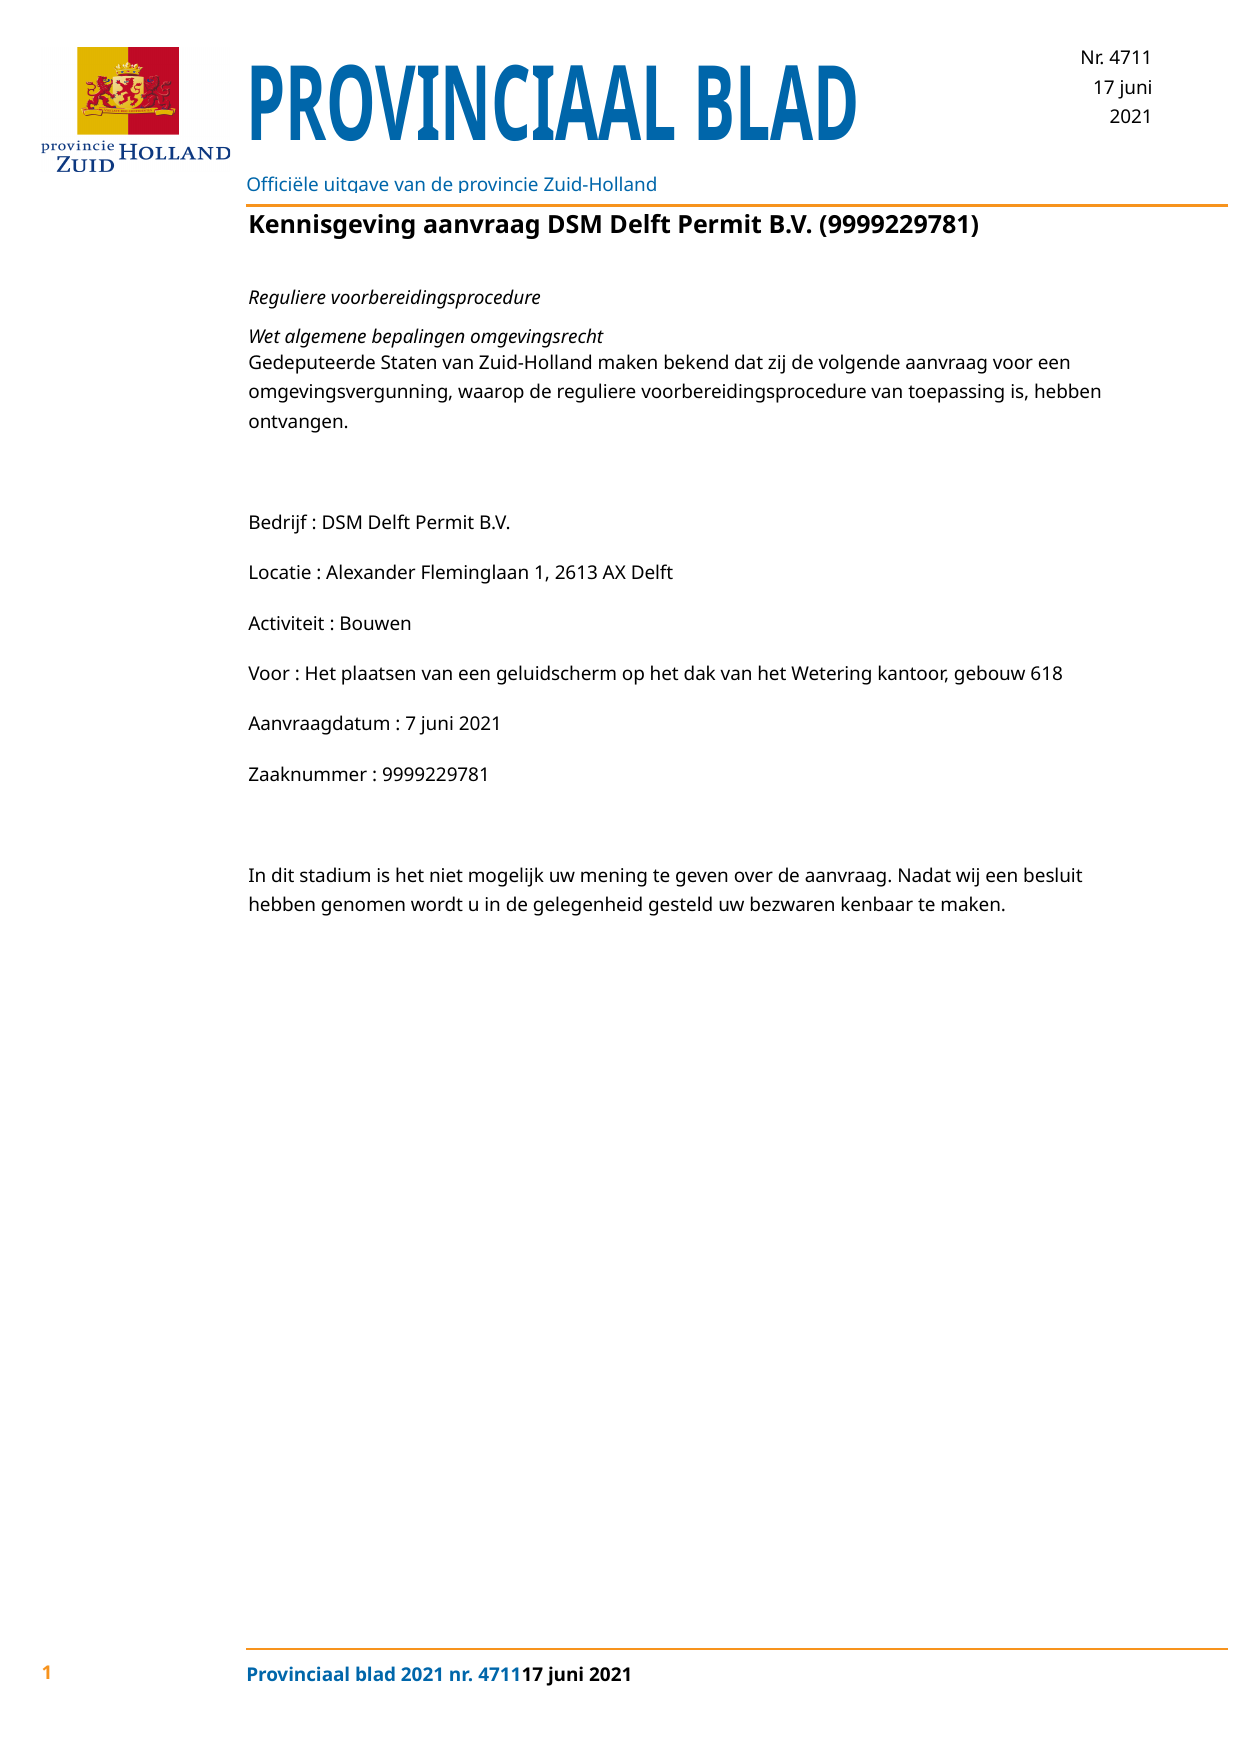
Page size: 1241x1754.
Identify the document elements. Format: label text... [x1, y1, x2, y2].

picture [41, 47, 231, 172]
text Activiteit : Bouwen [248, 610, 1152, 635]
text Bedrijf : DSM Delft Permit B.V. [248, 509, 1152, 534]
text Zaaknummer : 9999229781 [248, 761, 1152, 787]
text Kennisgeving aanvraag DSM Delft Permit B.V. (9999229781) [248, 207, 1152, 241]
text In dit stadium is het niet mogelijk uw mening te geven over de aanvraag. Nadat wij een besluit hebben genomen wordt u in de gelegenheid gesteld uw bezwaren kenbaar te maken. [248, 862, 1152, 917]
text Aanvraagdatum : 7 juni 2021 [248, 711, 1152, 736]
text Voor : Het plaatsen van een geluidscherm op het dak van het Wetering kantoor, gebouw 618 [248, 660, 1152, 686]
text Locatie : Alexander Fleminglaan 1, 2613 AX Delft [248, 559, 1152, 585]
text Wet algemene bepalingen omgevingsrecht [248, 323, 1152, 349]
text Reguliere voorbereidingsprocedure [248, 284, 1152, 309]
text Gedeputeerde Staten van Zuid-Holland maken bekend dat zij de volgende aanvraag voor een omgevingsvergunning, waarop de reguliere voorbereidingsprocedure van toepassing is, hebben ontvangen. [248, 349, 1152, 434]
